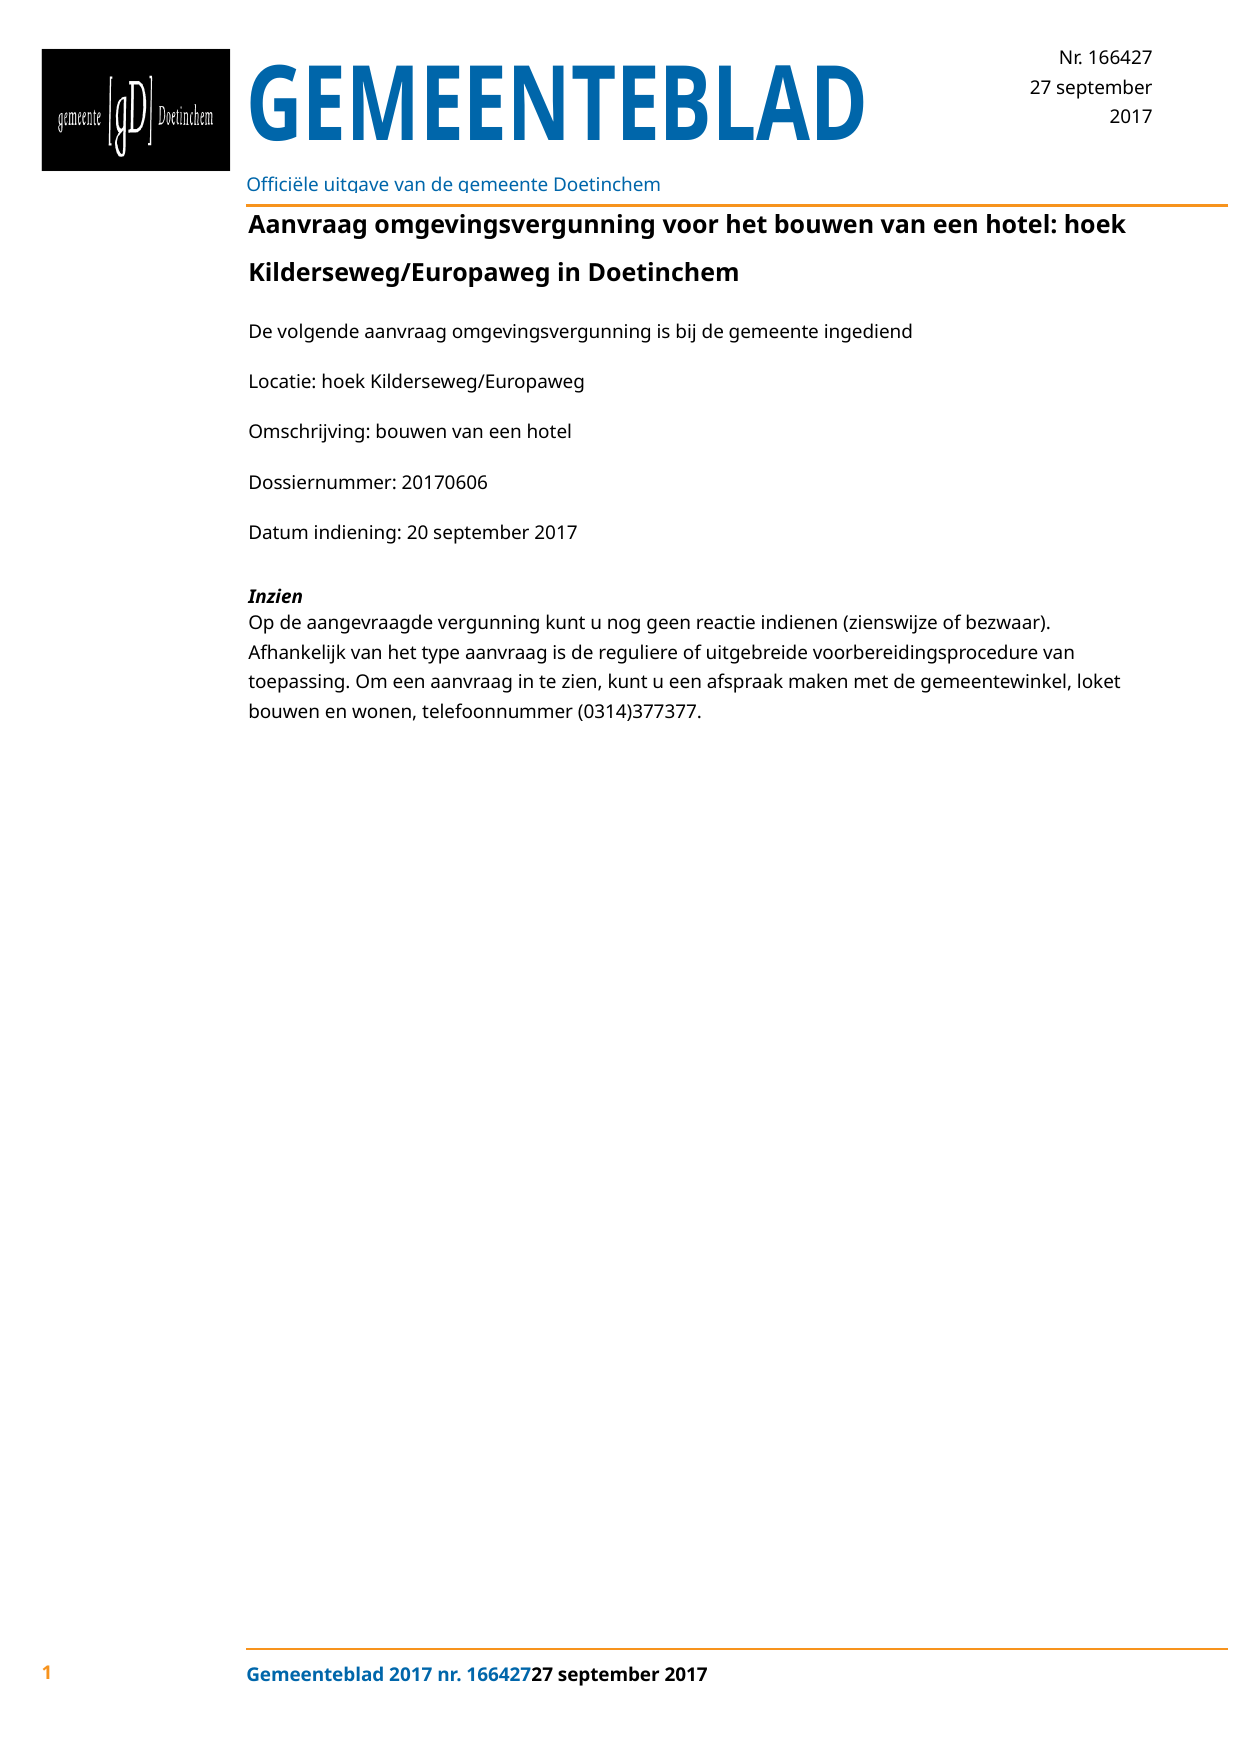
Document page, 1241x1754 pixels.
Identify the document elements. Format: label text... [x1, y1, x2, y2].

picture [41, 47, 231, 172]
text Dossiernummer: 20170606 [248, 469, 1152, 495]
text Datum indiening: 20 september 2017 [248, 519, 1152, 545]
text Inzien [248, 583, 1152, 609]
text Aanvraag omgevingsvergunning voor het bouwen van een hotel: hoek Kilderseweg/Europaweg in Doetinchem [248, 207, 1152, 288]
text De volgende aanvraag omgevingsvergunning is bij de gemeente ingediend [248, 318, 1152, 344]
text Locatie: hoek Kilderseweg/Europaweg [248, 368, 1152, 394]
text Omschrijving: bouwen van een hotel [248, 419, 1152, 444]
text Op de aangevraagde vergunning kunt u nog geen reactie indienen (zienswijze of bezwaar). Afhankelijk van het type aanvraag is de reguliere of uitgebreide voorbereidingsprocedure van toepassing. Om een aanvraag in te zien, kunt u een afspraak maken met de gemeentewinkel, loket bouwen en wonen, telefoonnummer (0314)377377. [248, 609, 1152, 724]
